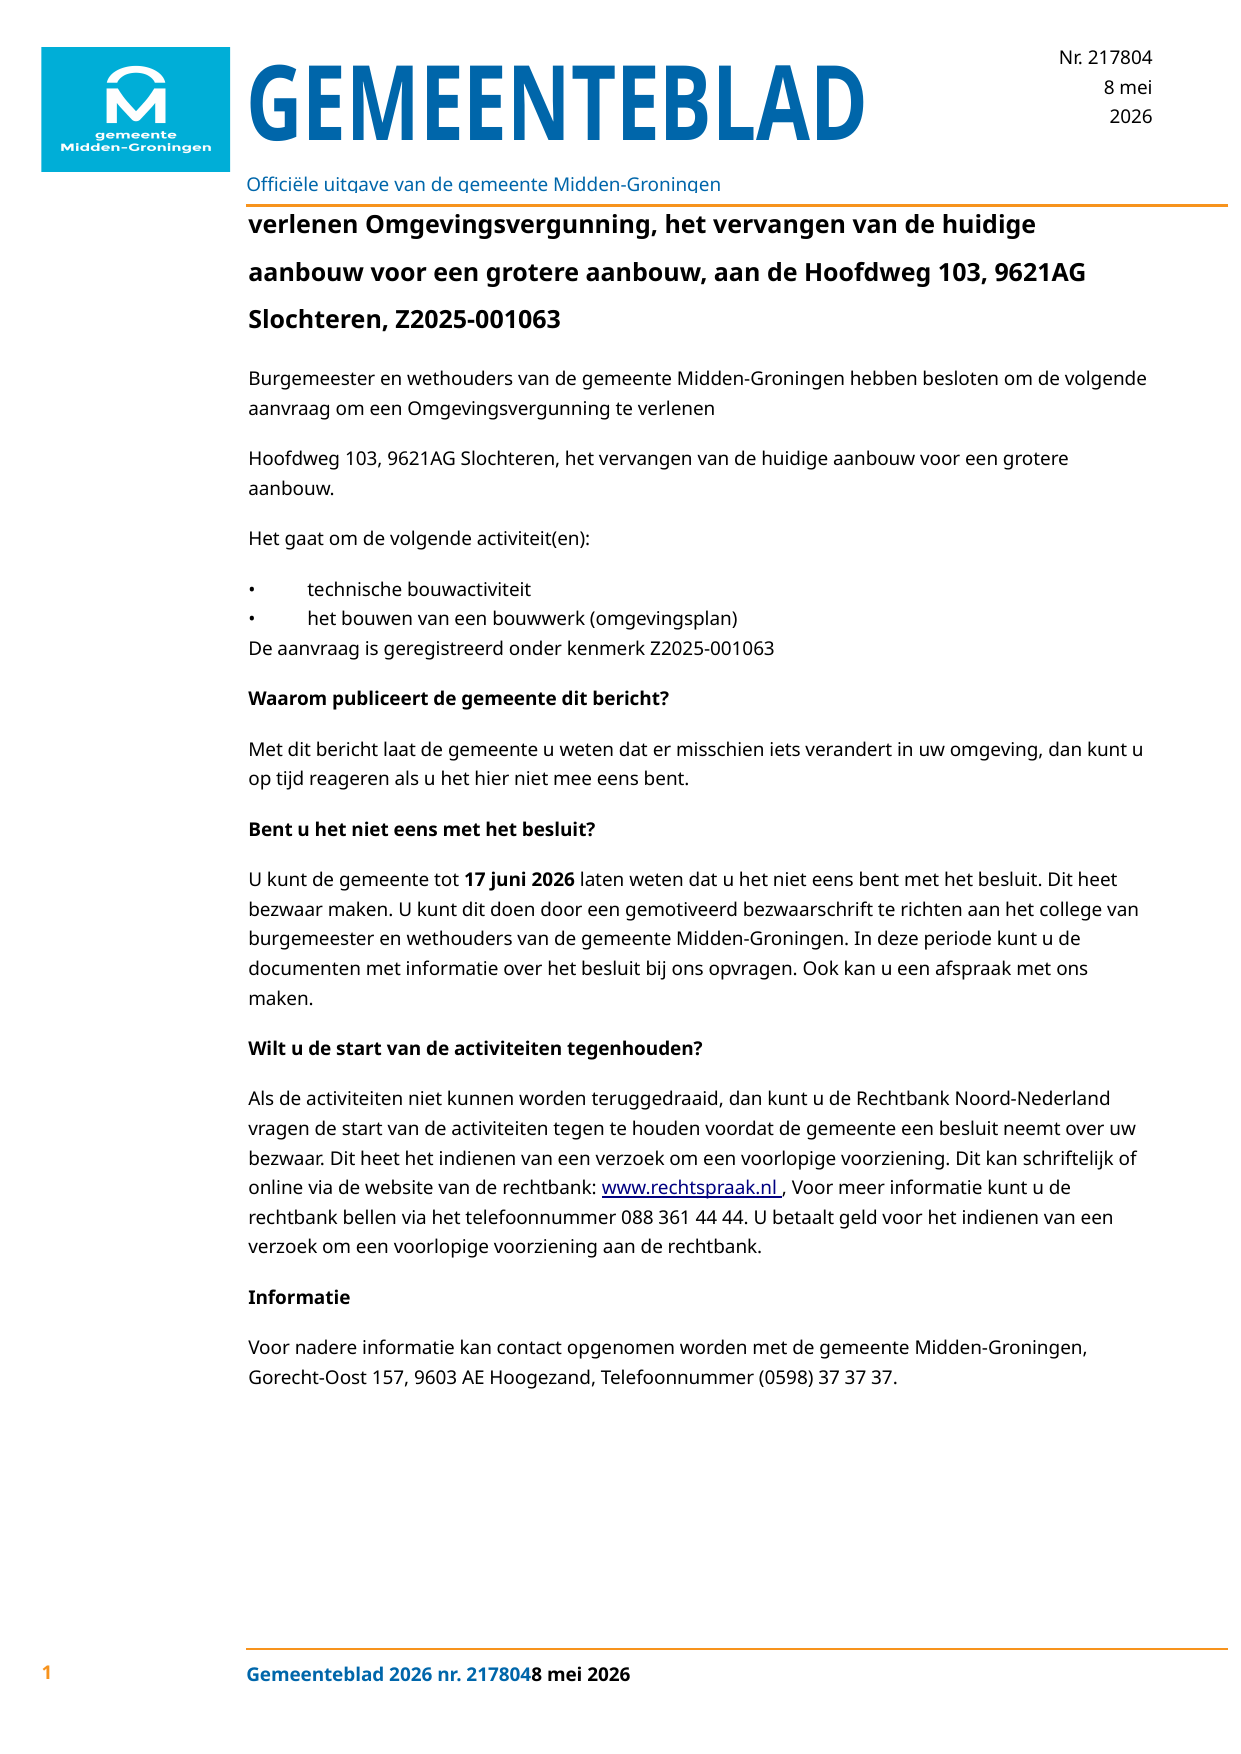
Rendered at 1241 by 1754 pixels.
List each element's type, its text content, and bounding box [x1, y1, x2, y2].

text U kunt de gemeente tot 17 juni 2026 laten weten dat u het niet eens bent met het besluit. Dit heet bezwaar maken. U kunt dit doen door een gemotiveerd bezwaarschrift te richten aan het college van burgemeester en wethouders van de gemeente Midden-Groningen. In deze periode kunt u de documenten met informatie over het besluit bij ons opvragen. Ook kan u een afspraak met ons maken. [248, 866, 1152, 1010]
list het bouwen van een bouwwerk (omgevingsplan) [248, 606, 1152, 631]
text Het gaat om de volgende activiteit(en): [248, 526, 1152, 551]
picture [108, 66, 164, 82]
text De aanvraag is geregistreerd onder kenmerk Z2025-001063 [248, 635, 1152, 661]
text verlenen Omgevingsvergunning, het vervangen van de huidige aanbouw voor een grotere aanbouw, aan de Hoofdweg 103, 9621AG Slochteren, Z2025-001063 [248, 207, 1152, 336]
text Informatie [248, 1284, 1152, 1309]
text Hoofdweg 103, 9621AG Slochteren, het vervangen van de huidige aanbouw voor een grotere aanbouw. [248, 446, 1152, 501]
text Met dit bericht laat de gemeente u weten dat er misschien iets verandert in uw omgeving, dan kunt u op tijd reageren als u het hier niet mee eens bent. [248, 736, 1152, 791]
list technische bouwactiviteit [248, 576, 1152, 602]
text Burgemeester en wethouders van de gemeente Midden-Groningen hebben besloten om de volgende aanvraag om een Omgevingsvergunning te verlenen [248, 366, 1152, 421]
text Voor nadere informatie kan contact opgenomen worden met de gemeente Midden-Groningen, Gorecht-Oost 157, 9603 AE Hoogezand, Telefoonnummer (0598) 37 37 37. [248, 1334, 1152, 1389]
picture [107, 89, 165, 122]
picture [184, 146, 190, 153]
text Bent u het niet eens met het besluit? [248, 816, 1152, 842]
text Wilt u de start van de activiteiten tegenhouden? [248, 1035, 1152, 1061]
text Waarom publiceert de gemeente dit bericht? [248, 686, 1152, 711]
text Als de activiteiten niet kunnen worden teruggedraaid, dan kunt u de Rechtbank Noord-Nederland vragen de start van de activiteiten tegen te houden voordat de gemeente een besluit neemt over uw bezwaar. Dit heet het indienen van een verzoek om een voorlopige voorziening. Dit kan schriftelijk of online via de website van de rechtbank: www.rechtspraak.nl , Voor meer informatie kunt u de rechtbank bellen via het telefoonnummer 088 361 44 44. U betaalt geld voor het indienen van een verzoek om een voorlopige voorziening aan de rechtbank. [248, 1086, 1152, 1259]
